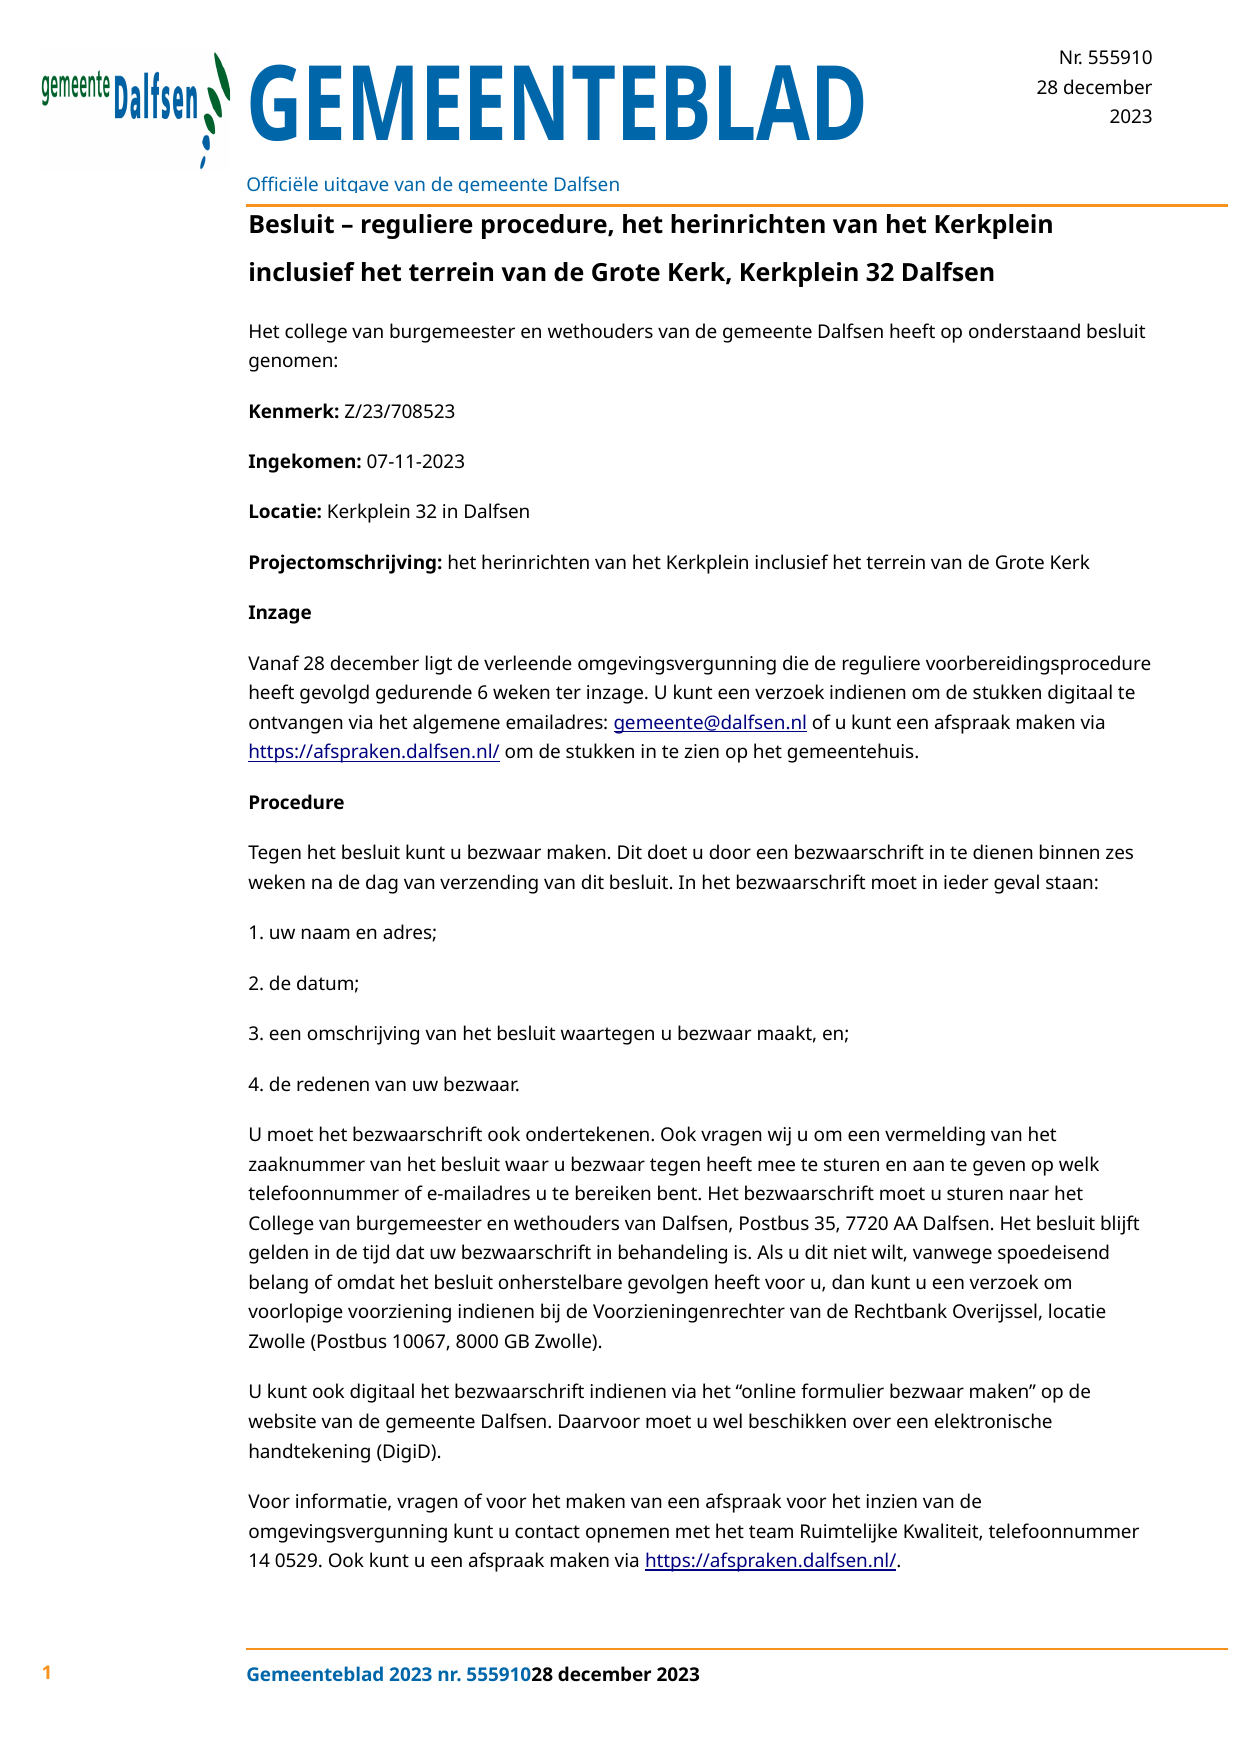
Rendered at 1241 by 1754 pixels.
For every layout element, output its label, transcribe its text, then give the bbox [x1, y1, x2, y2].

text Projectomschrijving: het herinrichten van het Kerkplein inclusief het terrein van de Grote Kerk [248, 549, 1152, 575]
text Vanaf 28 december ligt de verleende omgevingsvergunning die de reguliere voorbereidingsprocedure heeft gevolgd gedurende 6 weken ter inzage. U kunt een verzoek indienen om de stukken digitaal te ontvangen via het algemene emailadres: gemeente@dalfsen.nl of u kunt een afspraak maken via https://afspraken.dalfsen.nl/ om de stukken in te zien op het gemeentehuis. [248, 650, 1152, 764]
text 2. de datum; [248, 970, 1152, 996]
text 4. de redenen van uw bezwaar. [248, 1071, 1152, 1097]
text Locatie: Kerkplein 32 in Dalfsen [248, 499, 1152, 524]
text Voor informatie, vragen of voor het maken van een afspraak voor het inzien van de omgevingsvergunning kunt u contact opnemen met het team Ruimtelijke Kwaliteit, telefoonnummer 14 0529. Ook kunt u een afspraak maken via https://afspraken.dalfsen.nl/. [248, 1488, 1152, 1573]
text U kunt ook digitaal het bezwaarschrift indienen via het “online formulier bezwaar maken” op de website van de gemeente Dalfsen. Daarvoor moet u wel beschikken over een elektronische handtekening (DigiD). [248, 1379, 1152, 1464]
text 3. een omschrijving van het besluit waartegen u bezwaar maakt, en; [248, 1020, 1152, 1046]
text Procedure [248, 789, 1152, 815]
picture [41, 47, 231, 172]
text Het college van burgemeester en wethouders van de gemeente Dalfsen heeft op onderstaand besluit genomen: [248, 318, 1152, 373]
text 1. uw naam en adres; [248, 919, 1152, 945]
text Besluit – reguliere procedure, het herinrichten van het Kerkplein inclusief het terrein van de Grote Kerk, Kerkplein 32 Dalfsen [248, 207, 1152, 288]
text Inzage [248, 599, 1152, 625]
text Ingekomen: 07-11-2023 [248, 448, 1152, 474]
text Tegen het besluit kunt u bezwaar maken. Dit doet u door een bezwaarschrift in te dienen binnen zes weken na de dag van verzending van dit besluit. In het bezwaarschrift moet in ieder geval staan: [248, 839, 1152, 895]
text U moet het bezwaarschrift ook ondertekenen. Ook vragen wij u om een vermelding van het zaaknummer van het besluit waar u bezwaar tegen heeft mee te sturen en aan te geven op welk telefoonnummer of e-mailadres u te bereiken bent. Het bezwaarschrift moet u sturen naar het College van burgemeester en wethouders van Dalfsen, Postbus 35, 7720 AA Dalfsen. Het besluit blijft gelden in de tijd dat uw bezwaarschrift in behandeling is. Als u dit niet wilt, vanwege spoedeisend belang of omdat het besluit onherstelbare gevolgen heeft voor u, dan kunt u een verzoek om voorlopige voorziening indienen bij de Voorzieningenrechter van de Rechtbank Overijssel, locatie Zwolle (Postbus 10067, 8000 GB Zwolle). [248, 1121, 1152, 1354]
text Kenmerk: Z/23/708523 [248, 398, 1152, 424]
